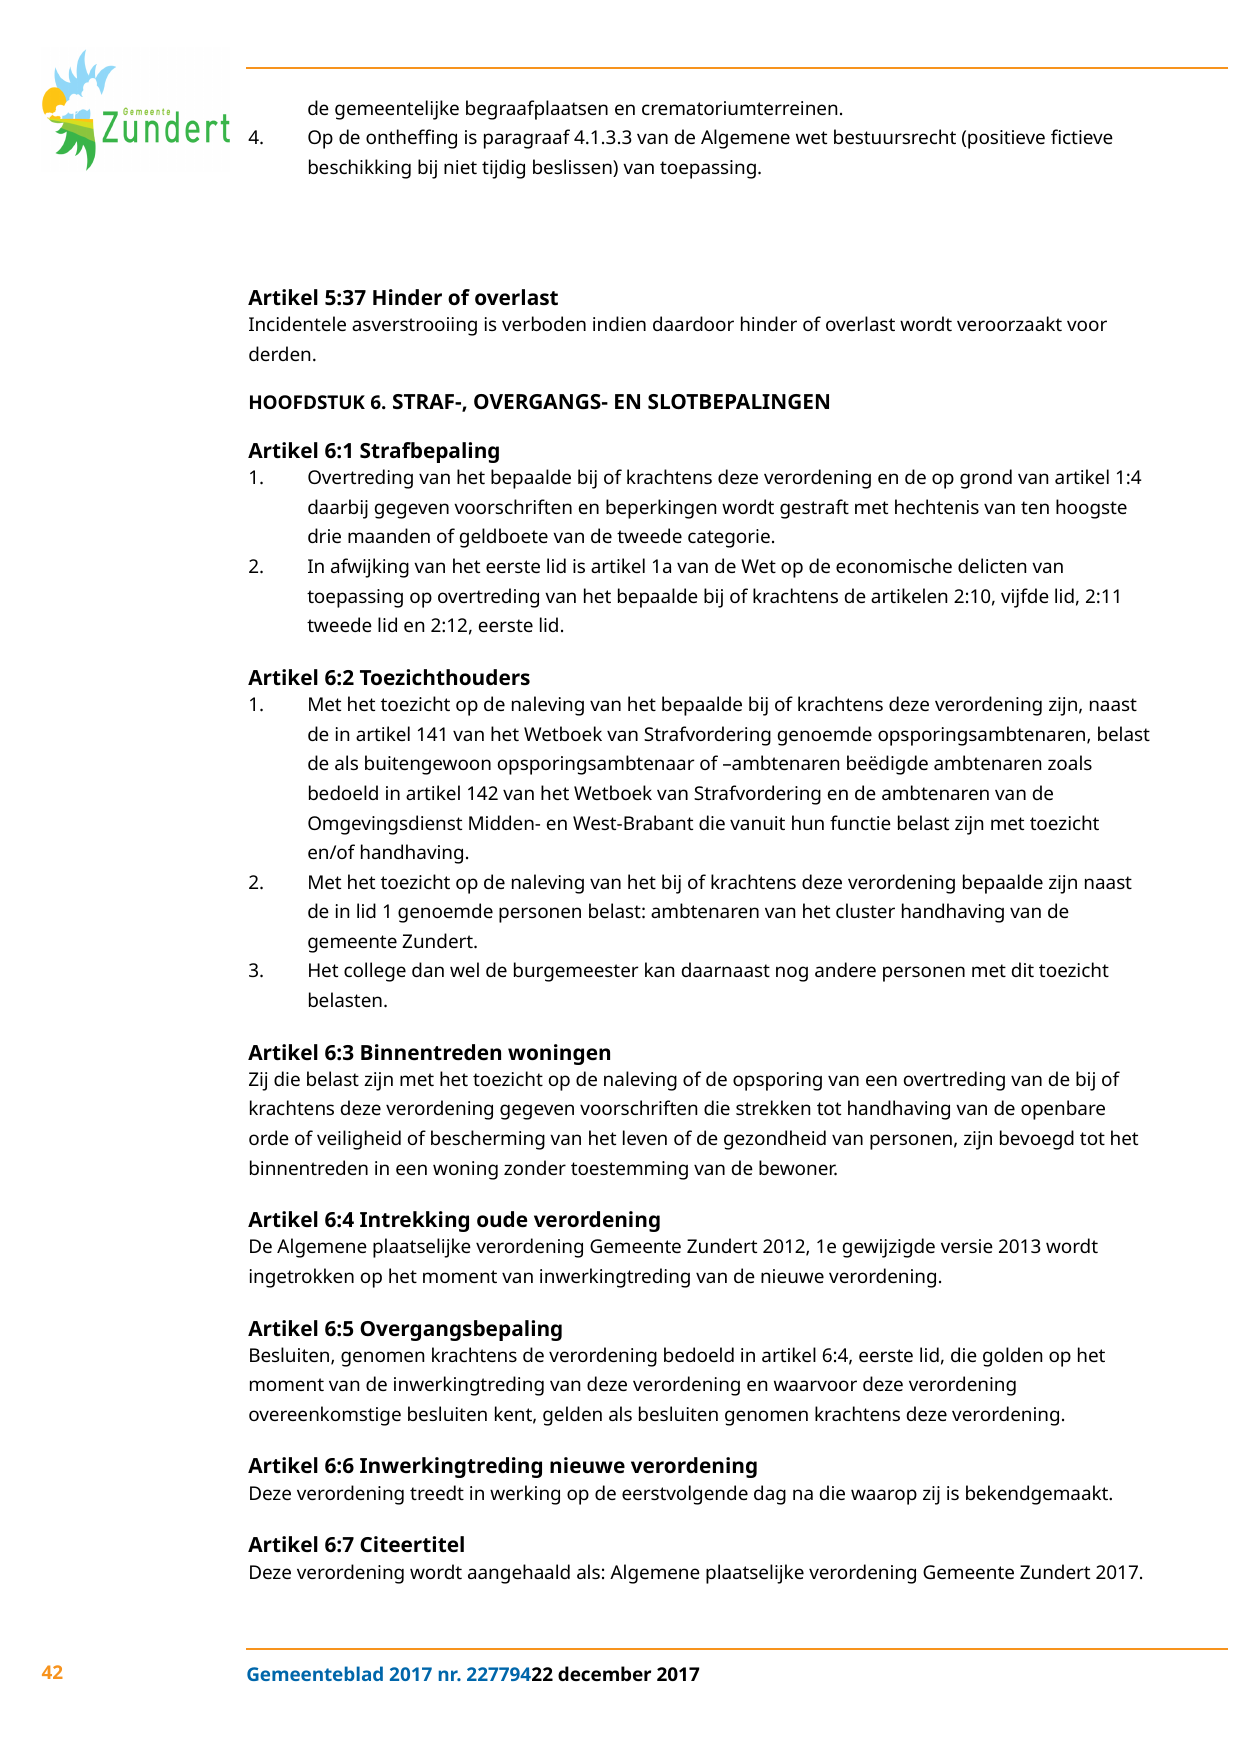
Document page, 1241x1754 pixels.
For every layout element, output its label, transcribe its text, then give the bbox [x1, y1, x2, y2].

list Overtreding van het bepaalde bij of krachtens deze verordening en de op grond van artikel 1:4 daarbij gegeven voorschriften en beperkingen wordt gestraft met hechtenis van ten hoogste drie maanden of geldboete van de tweede categorie. [248, 464, 1152, 549]
list Het college dan wel de burgemeester kan daarnaast nog andere personen met dit toezicht belasten. [248, 958, 1152, 1013]
list Op de ontheffing is paragraaf 4.1.3.3 van de Algemene wet bestuursrecht (positieve fictieve beschikking bij niet tijdig beslissen) van toepassing. [248, 124, 1152, 180]
list In afwijking van het eerste lid is artikel 1a van de Wet op de economische delicten van toepassing op overtreding van het bepaalde bij of krachtens de artikelen 2:10, vijfde lid, 2:11 tweede lid en 2:12, eerste lid. [248, 553, 1152, 638]
text De Algemene plaatselijke verordening Gemeente Zundert 2012, 1e gewijzigde versie 2013 wordt ingetrokken op het moment van inwerkingtreding van de nieuwe verordening. [248, 1234, 1152, 1289]
text Incidentele asverstrooiing is verboden indien daardoor hinder of overlast wordt veroorzaakt voor derden. [248, 312, 1152, 367]
text Artikel 5:37 Hinder of overlast [248, 283, 1152, 312]
list Met het toezicht op de naleving van het bij of krachtens deze verordening bepaalde zijn naast de in lid 1 genoemde personen belast: ambtenaren van het cluster handhaving van de gemeente Zundert. [248, 869, 1152, 954]
text HOOFDSTUK 6. STRAF-, OVERGANGS- EN SLOTBEPALINGEN [248, 387, 1152, 415]
text Artikel 6:6 Inwerkingtreding nieuwe verordening [248, 1452, 1152, 1480]
text Artikel 6:3 Binnentreden woningen [248, 1038, 1152, 1066]
list Met het toezicht op de naleving van het bepaalde bij of krachtens deze verordening zijn, naast de in artikel 141 van het Wetboek van Strafvordering genoemde opsporingsambtenaren, belast de als buitengewoon opsporingsambtenaar of –ambtenaren beëdigde ambtenaren zoals bedoeld in artikel 142 van het Wetboek van Strafvordering en de ambtenaren van de Omgevingsdienst Midden- en West-Brabant die vanuit hun functie belast zijn met toezicht en/of handhaving. [248, 691, 1152, 865]
text Artikel 6:7 Citeertitel [248, 1531, 1152, 1559]
text Artikel 6:2 Toezichthouders [248, 663, 1152, 691]
text Artikel 6:4 Intrekking oude verordening [248, 1205, 1152, 1234]
picture [41, 47, 231, 172]
text Besluiten, genomen krachtens de verordening bedoeld in artikel 6:4, eerste lid, die golden op het moment van de inwerkingtreding van deze verordening en waarvoor deze verordening overeenkomstige besluiten kent, gelden als besluiten genomen krachtens deze verordening. [248, 1342, 1152, 1427]
text Deze verordening treedt in werking op de eerstvolgende dag na die waarop zij is bekendgemaakt. [248, 1480, 1152, 1506]
list de gemeentelijke begraafplaatsen en crematoriumterreinen. [248, 95, 1152, 121]
text Artikel 6:5 Overgangsbepaling [248, 1314, 1152, 1342]
text Artikel 6:1 Strafbepaling [248, 436, 1152, 464]
text Zij die belast zijn met het toezicht op de naleving of de opsporing van een overtreding van de bij of krachtens deze verordening gegeven voorschriften die strekken tot handhaving van de openbare orde of veiligheid of bescherming van het leven of de gezondheid van personen, zijn bevoegd tot het binnentreden in een woning zonder toestemming van de bewoner. [248, 1066, 1152, 1181]
text Deze verordening wordt aangehaald als: Algemene plaatselijke verordening Gemeente Zundert 2017. [248, 1559, 1152, 1585]
